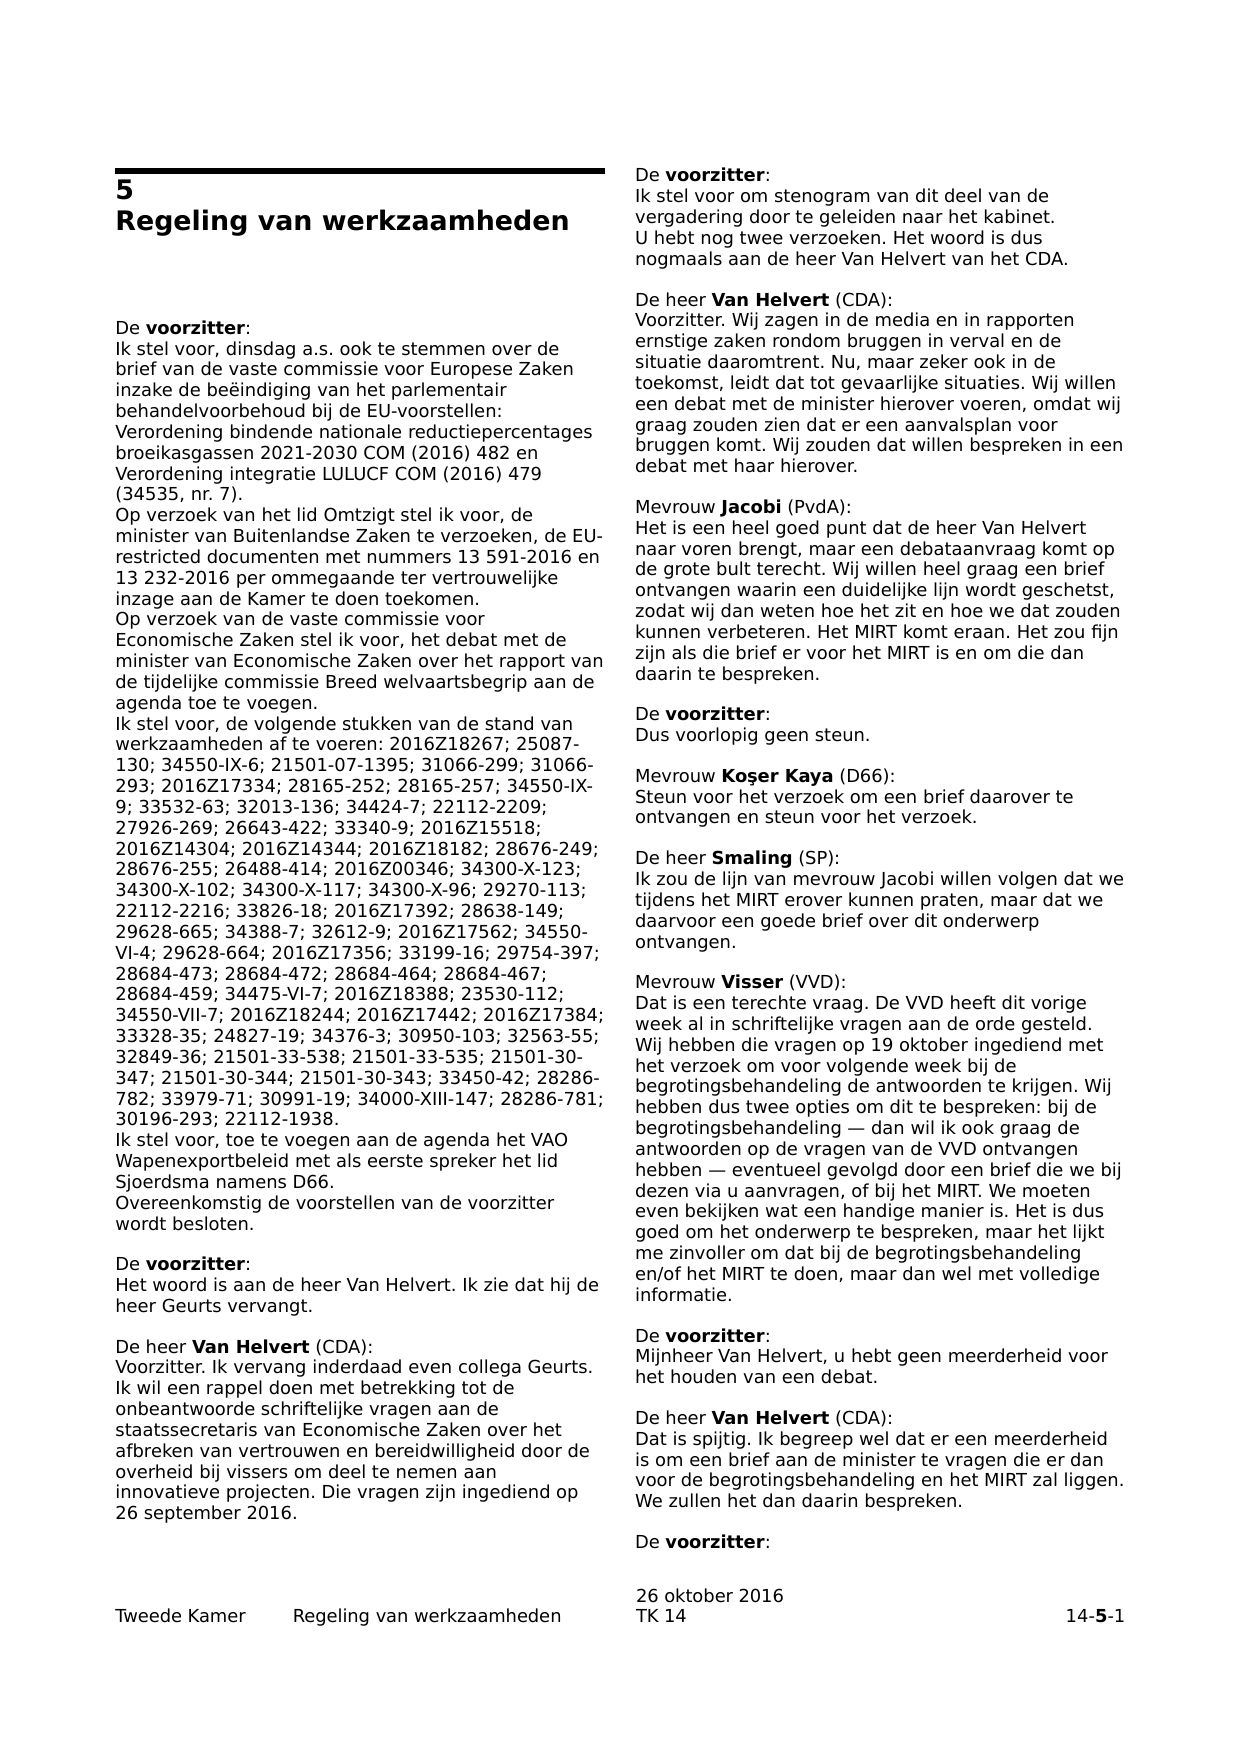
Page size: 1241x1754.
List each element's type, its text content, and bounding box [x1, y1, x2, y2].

text Ik stel voor om stenogram van dit deel van de vergadering door te geleiden naar het kabinet. [635, 186, 1125, 228]
text De voorzitter: [635, 1325, 1125, 1346]
text Ik stel voor, toe te voegen aan de agenda het VAO Wapenexportbeleid met als eerste spreker het lid Sjoerdsma namens D66. [115, 1130, 605, 1192]
text Mijnheer Van Helvert, u hebt geen meerderheid voor het houden van een debat. [635, 1346, 1125, 1388]
text De voorzitter: [115, 318, 605, 338]
text Ik stel voor, dinsdag a.s. ook te stemmen over de brief van de vaste commissie voor Europese Zaken inzake de beëindiging van het parlementair behandelvoorbehoud bij de EU-voorstellen: Verordening bindende nationale reductiepercentages broeikasgassen 2021-2030 COM (2016) 482 en Verordening integratie LULUCF COM (2016) 479 (34535, nr. 7). [115, 338, 605, 505]
text De voorzitter: [115, 1254, 605, 1275]
text De heer Smaling (SP): [635, 848, 1125, 869]
text De voorzitter: [635, 704, 1125, 725]
text Overeenkomstig de voorstellen van de voorzitter wordt besloten. [115, 1192, 605, 1234]
text Dat is spijtig. Ik begreep wel dat er een meerderheid is om een brief aan de minister te vragen die er dan voor de begrotingsbehandeling en het MIRT zal liggen. We zullen het dan daarin bespreken. [635, 1428, 1125, 1512]
title 5 Regeling van werkzaamheden [115, 174, 605, 237]
text Op verzoek van de vaste commissie voor Economische Zaken stel ik voor, het debat met de minister van Economische Zaken over het rapport van de tijdelijke commissie Breed welvaartsbegrip aan de agenda toe te voegen. [115, 609, 605, 713]
text De voorzitter: [635, 1532, 1125, 1553]
text Mevrouw Koşer Kaya (D66): [635, 766, 1125, 786]
text Mevrouw Jacobi (PvdA): [635, 497, 1125, 517]
text Op verzoek van het lid Omtzigt stel ik voor, de minister van Buitenlandse Zaken te verzoeken, de EU-restricted documenten met nummers 13 591-2016 en 13 232-2016 per ommegaande ter vertrouwelijke inzage aan de Kamer te doen toekomen. [115, 505, 605, 609]
text Dus voorlopig geen steun. [635, 725, 1125, 746]
text Ik stel voor, de volgende stukken van de stand van werkzaamheden af te voeren: 2016Z18267; 25087-130; 34550-IX-6; 21501-07-1395; 31066-299; 31066-293; 2016Z17334; 28165-252; 28165-257; 34550-IX-9; 33532-63; 32013-136; 34424-7; 22112-2209; 27926-269; 26643-422; 33340-9; 2016Z15518; 2016Z14304; 2016Z14344; 2016Z18182; 28676-249; 28676-255; 26488-414; 2016Z00346; 34300-X-123; 34300-X-102; 34300-X-117; 34300-X-96; 29270-113; 22112-2216; 33826-18; 2016Z17392; 28638-149; 29628-665; 34388-7; 32612-9; 2016Z17562; 34550-VI-4; 29628-664; 2016Z17356; 33199-16; 29754-397; 28684-473; 28684-472; 28684-464; 28684-467; 28684-459; 34475-VI-7; 2016Z18388; 23530-112; 34550-VII-7; 2016Z18244; 2016Z17442; 2016Z17384; 33328-35; 24827-19; 34376-3; 30950-103; 32563-55; 32849-36; 21501-33-538; 21501-33-535; 21501-30-347; 21501-30-344; 21501-30-343; 33450-42; 28286-782; 33979-71; 30991-19; 34000-XIII-147; 28286-781; 30196-293; 22112-1938. [115, 713, 605, 1130]
text Voorzitter. Ik vervang inderdaad even collega Geurts. Ik wil een rappel doen met betrekking tot de onbeantwoorde schriftelijke vragen aan de staatssecretaris van Economische Zaken over het afbreken van vertrouwen en bereidwilligheid door de overheid bij vissers om deel te nemen aan innovatieve projecten. Die vragen zijn ingediend op 26 september 2016. [115, 1357, 605, 1524]
text Ik zou de lijn van mevrouw Jacobi willen volgen dat we tijdens het MIRT erover kunnen praten, maar dat we daarvoor een goede brief over dit onderwerp ontvangen. [635, 869, 1125, 952]
text De heer Van Helvert (CDA): [635, 289, 1125, 310]
text Mevrouw Visser (VVD): [635, 972, 1125, 993]
text U hebt nog twee verzoeken. Het woord is dus nogmaals aan de heer Van Helvert van het CDA. [635, 228, 1125, 269]
text De heer Van Helvert (CDA): [635, 1408, 1125, 1428]
text Steun voor het verzoek om een brief daarover te ontvangen en steun voor het verzoek. [635, 786, 1125, 828]
text Voorzitter. Wij zagen in de media en in rapporten ernstige zaken rondom bruggen in verval en de situatie daaromtrent. Nu, maar zeker ook in de toekomst, leidt dat tot gevaarlijke situaties. Wij willen een debat met de minister hierover voeren, omdat wij graag zouden zien dat er een aanvalsplan voor bruggen komt. Wij zouden dat willen bespreken in een debat met haar hierover. [635, 310, 1125, 477]
text De voorzitter: [635, 165, 1125, 186]
text Dat is een terechte vraag. De VVD heeft dit vorige week al in schriftelijke vragen aan de orde gesteld. Wij hebben die vragen op 19 oktober ingediend met het verzoek om voor volgende week bij de begrotingsbehandeling de antwoorden te krijgen. Wij hebben dus twee opties om dit te bespreken: bij de begrotingsbehandeling — dan wil ik ook graag de antwoorden op de vragen van de VVD ontvangen hebben — eventueel gevolgd door een brief die we bij dezen via u aanvragen, of bij het MIRT. We moeten even bekijken wat een handige manier is. Het is dus goed om het onderwerp te bespreken, maar het lijkt me zinvoller om dat bij de begrotingsbehandeling en/of het MIRT te doen, maar dan wel met volledige informatie. [635, 993, 1125, 1305]
text Het woord is aan de heer Van Helvert. Ik zie dat hij de heer Geurts vervangt. [115, 1275, 605, 1317]
text De heer Van Helvert (CDA): [115, 1337, 605, 1357]
text Het is een heel goed punt dat de heer Van Helvert naar voren brengt, maar een debataanvraag komt op de grote bult terecht. Wij willen heel graag een brief ontvangen waarin een duidelijke lijn wordt geschetst, zodat wij dan weten hoe het zit en hoe we dat zouden kunnen verbeteren. Het MIRT komt eraan. Het zou fijn zijn als die brief er voor het MIRT is en om die dan daarin te bespreken. [635, 517, 1125, 684]
